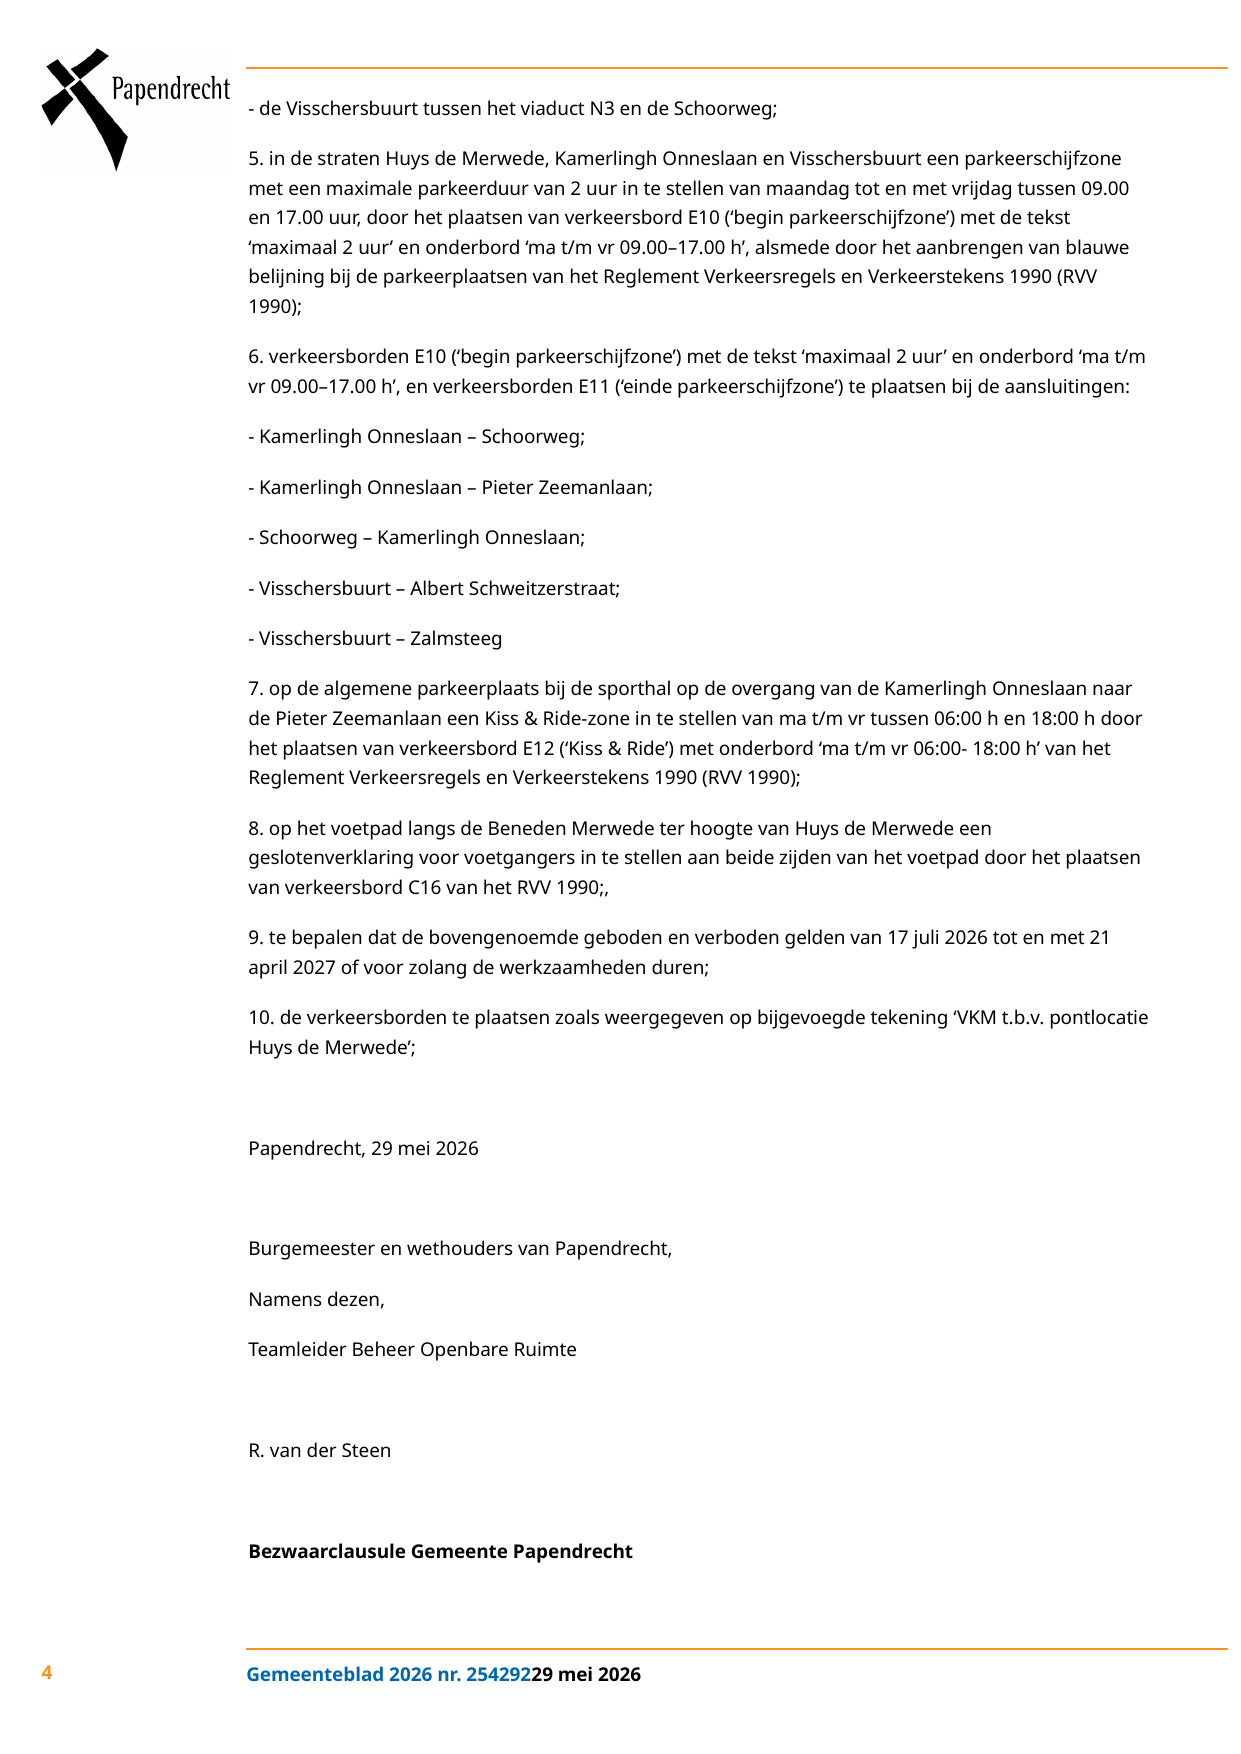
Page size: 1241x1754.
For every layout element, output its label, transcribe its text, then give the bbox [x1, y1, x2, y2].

text 9. te bepalen dat de bovengenoemde geboden en verboden gelden van 17 juli 2026 tot en met 21 april 2027 of voor zolang de werkzaamheden duren; [248, 924, 1152, 980]
picture [41, 47, 231, 172]
text Papendrecht, 29 mei 2026 [248, 1135, 1152, 1161]
text - Schoorweg – Kamerlingh Onneslaan; [248, 524, 1152, 550]
text 5. in de straten Huys de Merwede, Kamerlingh Onneslaan en Visschersbuurt een parkeerschijfzone met een maximale parkeerduur van 2 uur in te stellen van maandag tot en met vrijdag tussen 09.00 en 17.00 uur, door het plaatsen van verkeersbord E10 (‘begin parkeerschijfzone’) met de tekst ‘maximaal 2 uur’ en onderbord ‘ma t/m vr 09.00–17.00 h’, alsmede door het aanbrengen van blauwe belijning bij de parkeerplaatsen van het Reglement Verkeersregels en Verkeerstekens 1990 (RVV 1990); [248, 145, 1152, 319]
text Teamleider Beheer Openbare Ruimte [248, 1336, 1152, 1362]
text - Kamerlingh Onneslaan – Pieter Zeemanlaan; [248, 474, 1152, 500]
text Namens dezen, [248, 1286, 1152, 1312]
text 6. verkeersborden E10 (‘begin parkeerschijfzone’) met de tekst ‘maximaal 2 uur’ en onderbord ‘ma t/m vr 09.00–17.00 h’, en verkeersborden E11 (‘einde parkeerschijfzone’) te plaatsen bij de aansluitingen: [248, 343, 1152, 399]
text - Visschersbuurt – Zalmsteeg [248, 625, 1152, 651]
text - de Visschersbuurt tussen het viaduct N3 en de Schoorweg; [248, 95, 1152, 121]
text Burgemeester en wethouders van Papendrecht, [248, 1236, 1152, 1261]
text Bezwaarclausule Gemeente Papendrecht [248, 1538, 1152, 1564]
text - Visschersbuurt – Albert Schweitzerstraat; [248, 575, 1152, 601]
text 10. de verkeersborden te plaatsen zoals weergegeven op bijgevoegde tekening ‘VKM t.b.v. pontlocatie Huys de Merwede’; [248, 1004, 1152, 1060]
text R. van der Steen [248, 1437, 1152, 1463]
text - Kamerlingh Onneslaan – Schoorweg; [248, 423, 1152, 449]
text 7. op de algemene parkeerplaats bij de sporthal op de overgang van de Kamerlingh Onneslaan naar de Pieter Zeemanlaan een Kiss & Ride-zone in te stellen van ma t/m vr tussen 06:00 h en 18:00 h door het plaatsen van verkeersbord E12 (‘Kiss & Ride’) met onderbord ‘ma t/m vr 06:00- 18:00 h’ van het Reglement Verkeersregels en Verkeerstekens 1990 (RVV 1990); [248, 676, 1152, 790]
text 8. op het voetpad langs de Beneden Merwede ter hoogte van Huys de Merwede een geslotenverklaring voor voetgangers in te stellen aan beide zijden van het voetpad door het plaatsen van verkeersbord C16 van het RVV 1990;, [248, 815, 1152, 900]
